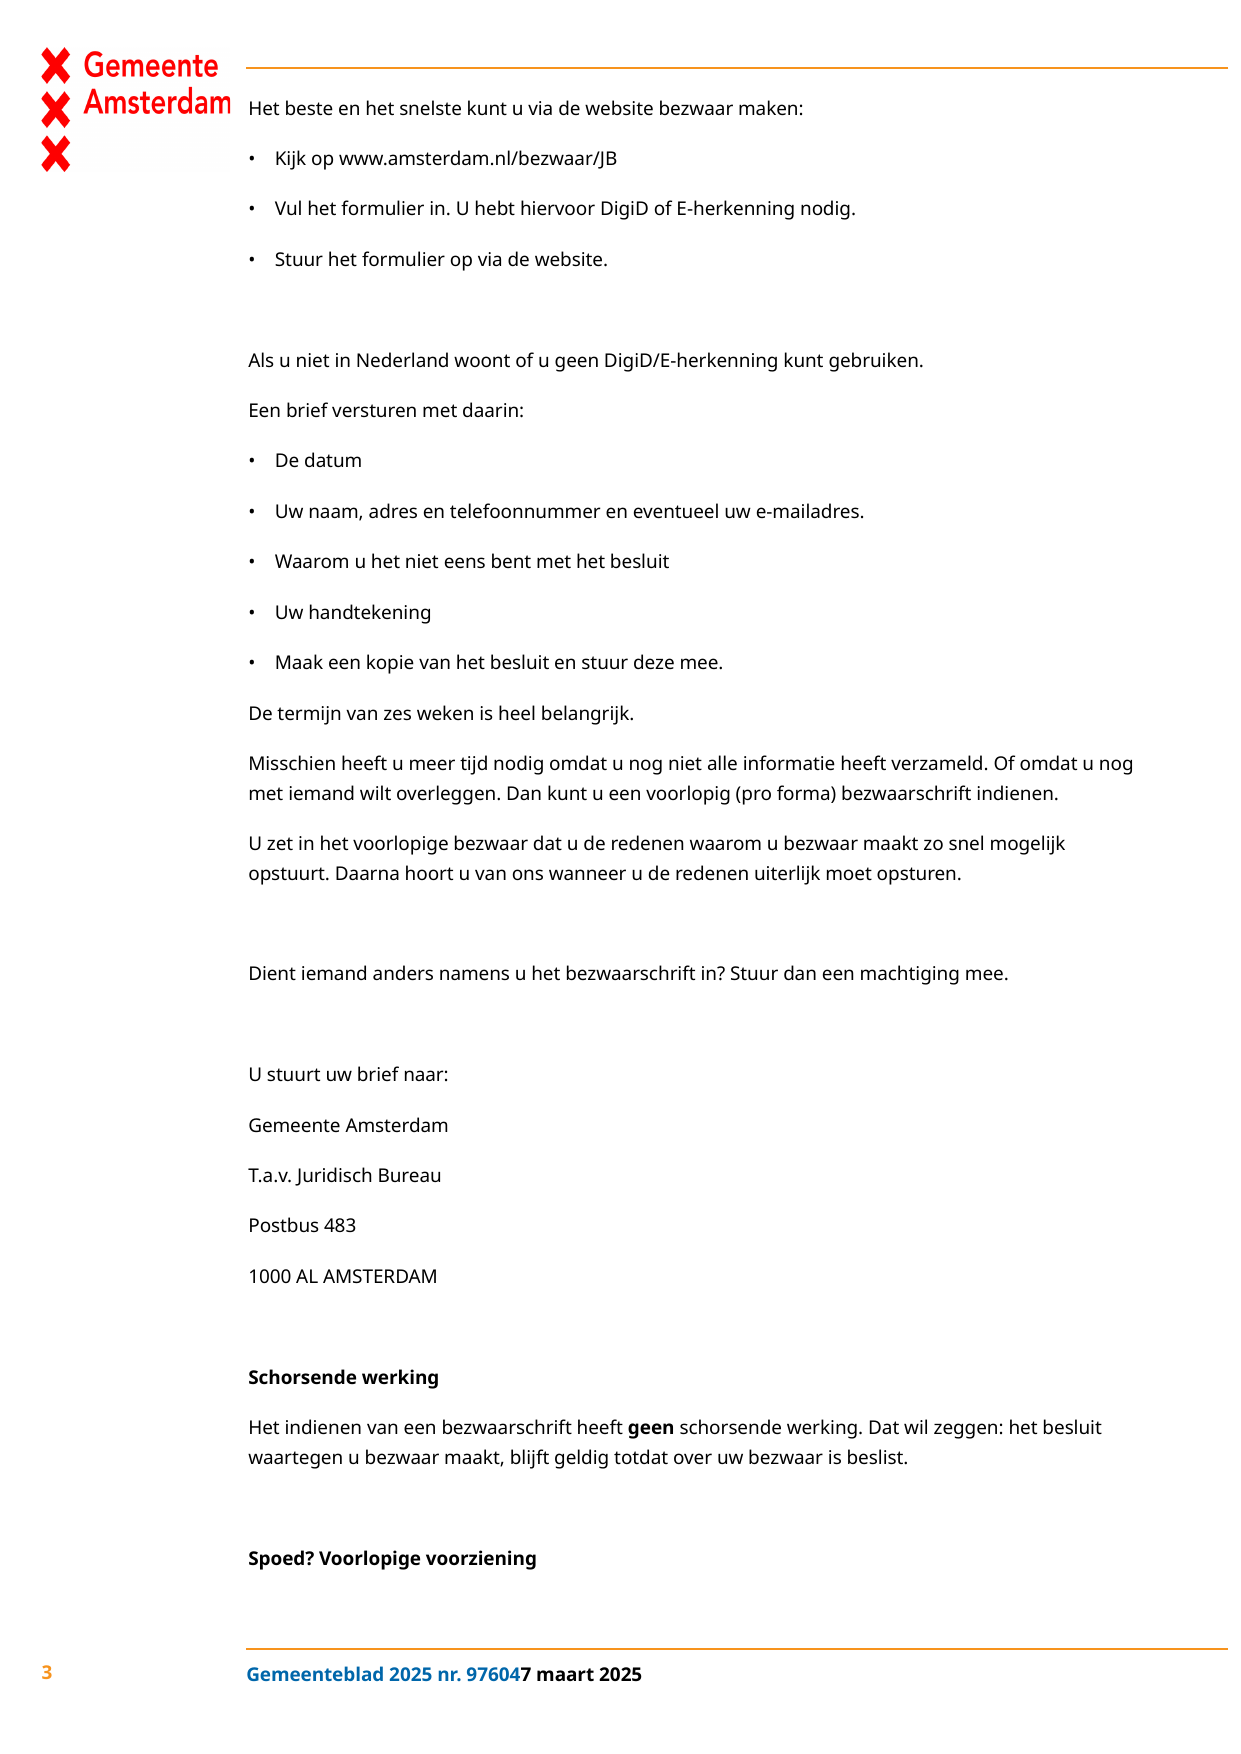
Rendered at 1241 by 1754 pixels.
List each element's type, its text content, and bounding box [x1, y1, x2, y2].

text Een brief versturen met daarin: [248, 397, 1152, 423]
picture [41, 47, 231, 172]
text T.a.v. Juridisch Bureau [248, 1162, 1152, 1188]
text U stuurt uw brief naar: [248, 1061, 1152, 1087]
text • Uw naam, adres en telefoonnummer en eventueel uw e-mailadres. [248, 498, 1152, 524]
text • Uw handtekening [248, 599, 1152, 625]
text • Stuur het formulier op via de website. [248, 246, 1152, 272]
text Postbus 483 [248, 1213, 1152, 1238]
text U zet in het voorlopige bezwaar dat u de redenen waarom u bezwaar maakt zo snel mogelijk opstuurt. Daarna hoort u van ons wanneer u de redenen uiterlijk moet opsturen. [248, 830, 1152, 886]
text • Waarom u het niet eens bent met het besluit [248, 548, 1152, 574]
text Gemeente Amsterdam [248, 1112, 1152, 1138]
text Het indienen van een bezwaarschrift heeft geen schorsende werking. Dat wil zeggen: het besluit waartegen u bezwaar maakt, blijft geldig totdat over uw bezwaar is beslist. [248, 1414, 1152, 1470]
text • De datum [248, 448, 1152, 473]
text Dient iemand anders namens u het bezwaarschrift in? Stuur dan een machtiging mee. [248, 961, 1152, 986]
text Schorsende werking [248, 1364, 1152, 1390]
text Misschien heeft u meer tijd nodig omdat u nog niet alle informatie heeft verzameld. Of omdat u nog met iemand wilt overleggen. Dan kunt u een voorlopig (pro forma) bezwaarschrift indienen. [248, 750, 1152, 806]
text • Maak een kopie van het besluit en stuur deze mee. [248, 649, 1152, 675]
text Het beste en het snelste kunt u via de website bezwaar maken: [248, 95, 1152, 121]
text • Vul het formulier in. U hebt hiervoor DigiD of E-herkenning nodig. [248, 196, 1152, 221]
text De termijn van zes weken is heel belangrijk. [248, 700, 1152, 726]
text Als u niet in Nederland woont of u geen DigiD/E-herkenning kunt gebruiken. [248, 347, 1152, 373]
text Spoed? Voorlopige voorziening [248, 1545, 1152, 1571]
text • Kijk op www.amsterdam.nl/bezwaar/JB [248, 145, 1152, 171]
text 1000 AL AMSTERDAM [248, 1263, 1152, 1289]
